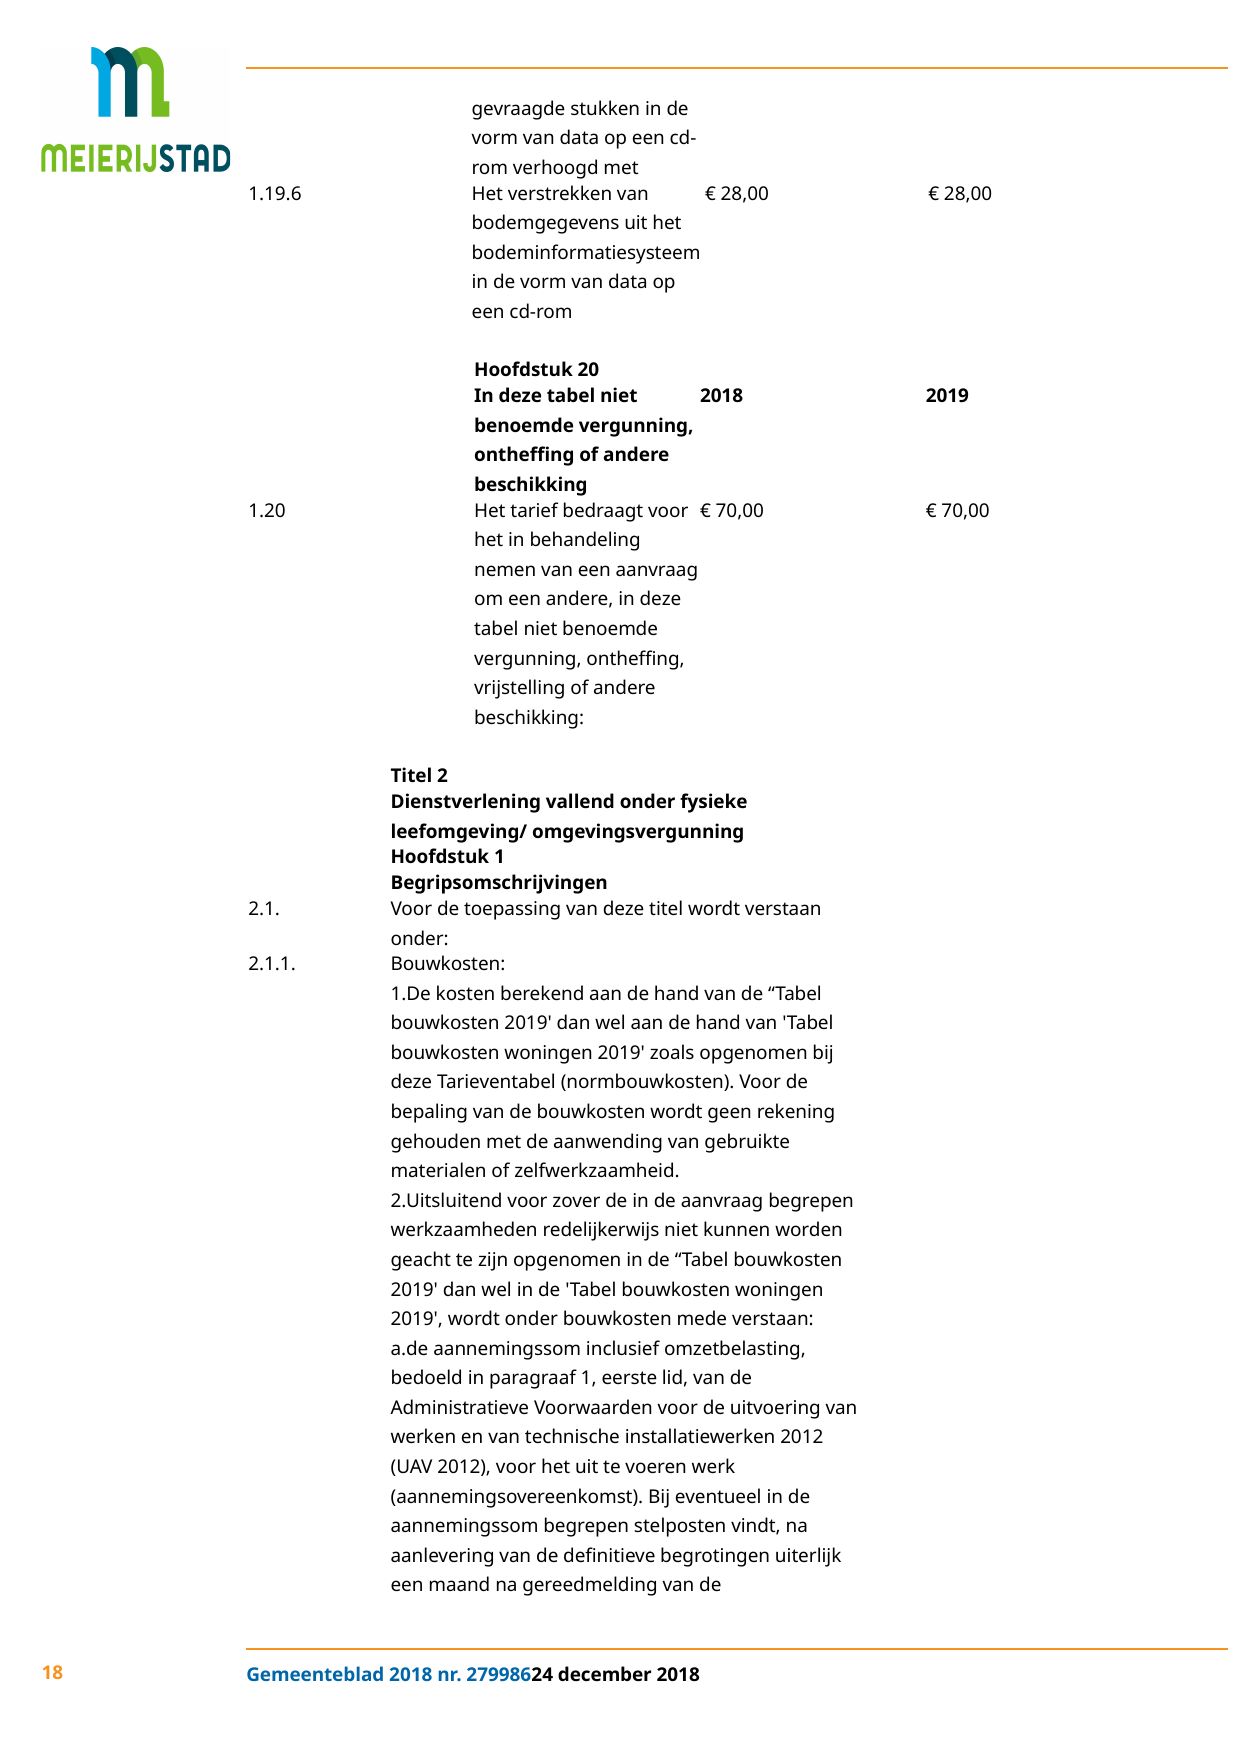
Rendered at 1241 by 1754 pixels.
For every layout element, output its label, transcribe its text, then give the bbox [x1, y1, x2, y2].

table_header [1009, 763, 1152, 788]
table_cell [248, 869, 390, 895]
table_cell Het verstrekken van bodemgegevens uit het bodeminformatiesysteem in de vorm van data op een cd-rom [471, 180, 705, 324]
table_cell [1009, 950, 1152, 1597]
table_cell Dienstverlening vallend onder fysieke leefomgeving/ omgevingsvergunning [390, 788, 867, 844]
table_cell [928, 95, 1152, 180]
table_header Titel 2 [390, 763, 867, 788]
table_cell € 28,00 [705, 180, 928, 324]
table_cell [867, 869, 1009, 895]
table_cell [1009, 895, 1152, 950]
table_cell [248, 383, 474, 497]
table_cell 1.20 [248, 497, 474, 730]
table_header [926, 357, 1152, 382]
picture [41, 47, 231, 172]
table_cell 2018 [700, 383, 926, 497]
table_cell 2.1. [248, 895, 390, 950]
table_cell Hoofdstuk 1 [390, 844, 867, 869]
table_cell 1.19.6 [248, 180, 471, 324]
table_cell [1009, 869, 1152, 895]
table_cell € 70,00 [700, 497, 926, 730]
table_cell [867, 844, 1009, 869]
table_cell Voor de toepassing van deze titel wordt verstaan onder: [390, 895, 867, 950]
table_cell gevraagde stukken in de vorm van data op een cd-rom verhoogd met [471, 95, 705, 180]
table_cell 2.1.1. [248, 950, 390, 1597]
table_header [700, 357, 926, 382]
table_cell [1009, 788, 1152, 844]
table_cell [248, 95, 471, 180]
table_cell In deze tabel niet benoemde vergunning, ontheffing of andere beschikking [474, 383, 700, 497]
table_cell Begripsomschrijvingen [390, 869, 867, 895]
table_cell [248, 844, 390, 869]
table_cell [867, 788, 1009, 844]
table_header [248, 763, 390, 788]
table_cell € 70,00 [926, 497, 1152, 730]
table_cell Bouwkosten: 1.De kosten berekend aan de hand van de “Tabel bouwkosten 2019' dan wel aan de hand van 'Tabel bouwkosten woningen 2019' zoals opgenomen bij deze Tarieventabel (normbouwkosten). Voor de bepaling van de bouwkosten wordt geen rekening gehouden met de aanwending van gebruikte materialen of zelfwerkzaamheid. 2.Uitsluitend voor zover de in de aanvraag begrepen werkzaamheden redelijkerwijs niet kunnen worden geacht te zijn opgenomen in de “Tabel bouwkosten 2019' dan wel in de 'Tabel bouwkosten woningen 2019', wordt onder bouwkosten mede verstaan: a.de aannemingssom inclusief omzetbelasting, bedoeld in paragraaf 1, eerste lid, van de Administratieve Voorwaarden voor de uitvoering van werken en van technische installatiewerken 2012 (UAV 2012), voor het uit te voeren werk (aannemingsovereenkomst). Bij eventueel in de aannemingssom begrepen stelposten vindt, na aanlevering van de definitieve begrotingen uiterlijk een maand na gereedmelding van de [390, 950, 867, 1597]
table_cell Het tarief bedraagt voor het in behandeling nemen van een aanvraag om een andere, in deze tabel niet benoemde vergunning, ontheffing, vrijstelling of andere beschikking: [474, 497, 700, 730]
table_cell € 28,00 [928, 180, 1152, 324]
table_header [867, 763, 1009, 788]
table_cell [867, 950, 1009, 1597]
table_cell [1009, 844, 1152, 869]
table_cell [705, 95, 928, 180]
table_header Hoofdstuk 20 [474, 357, 700, 382]
table_cell 2019 [926, 383, 1152, 497]
table_header [248, 357, 474, 382]
table_cell [867, 895, 1009, 950]
table_cell [248, 788, 390, 844]
